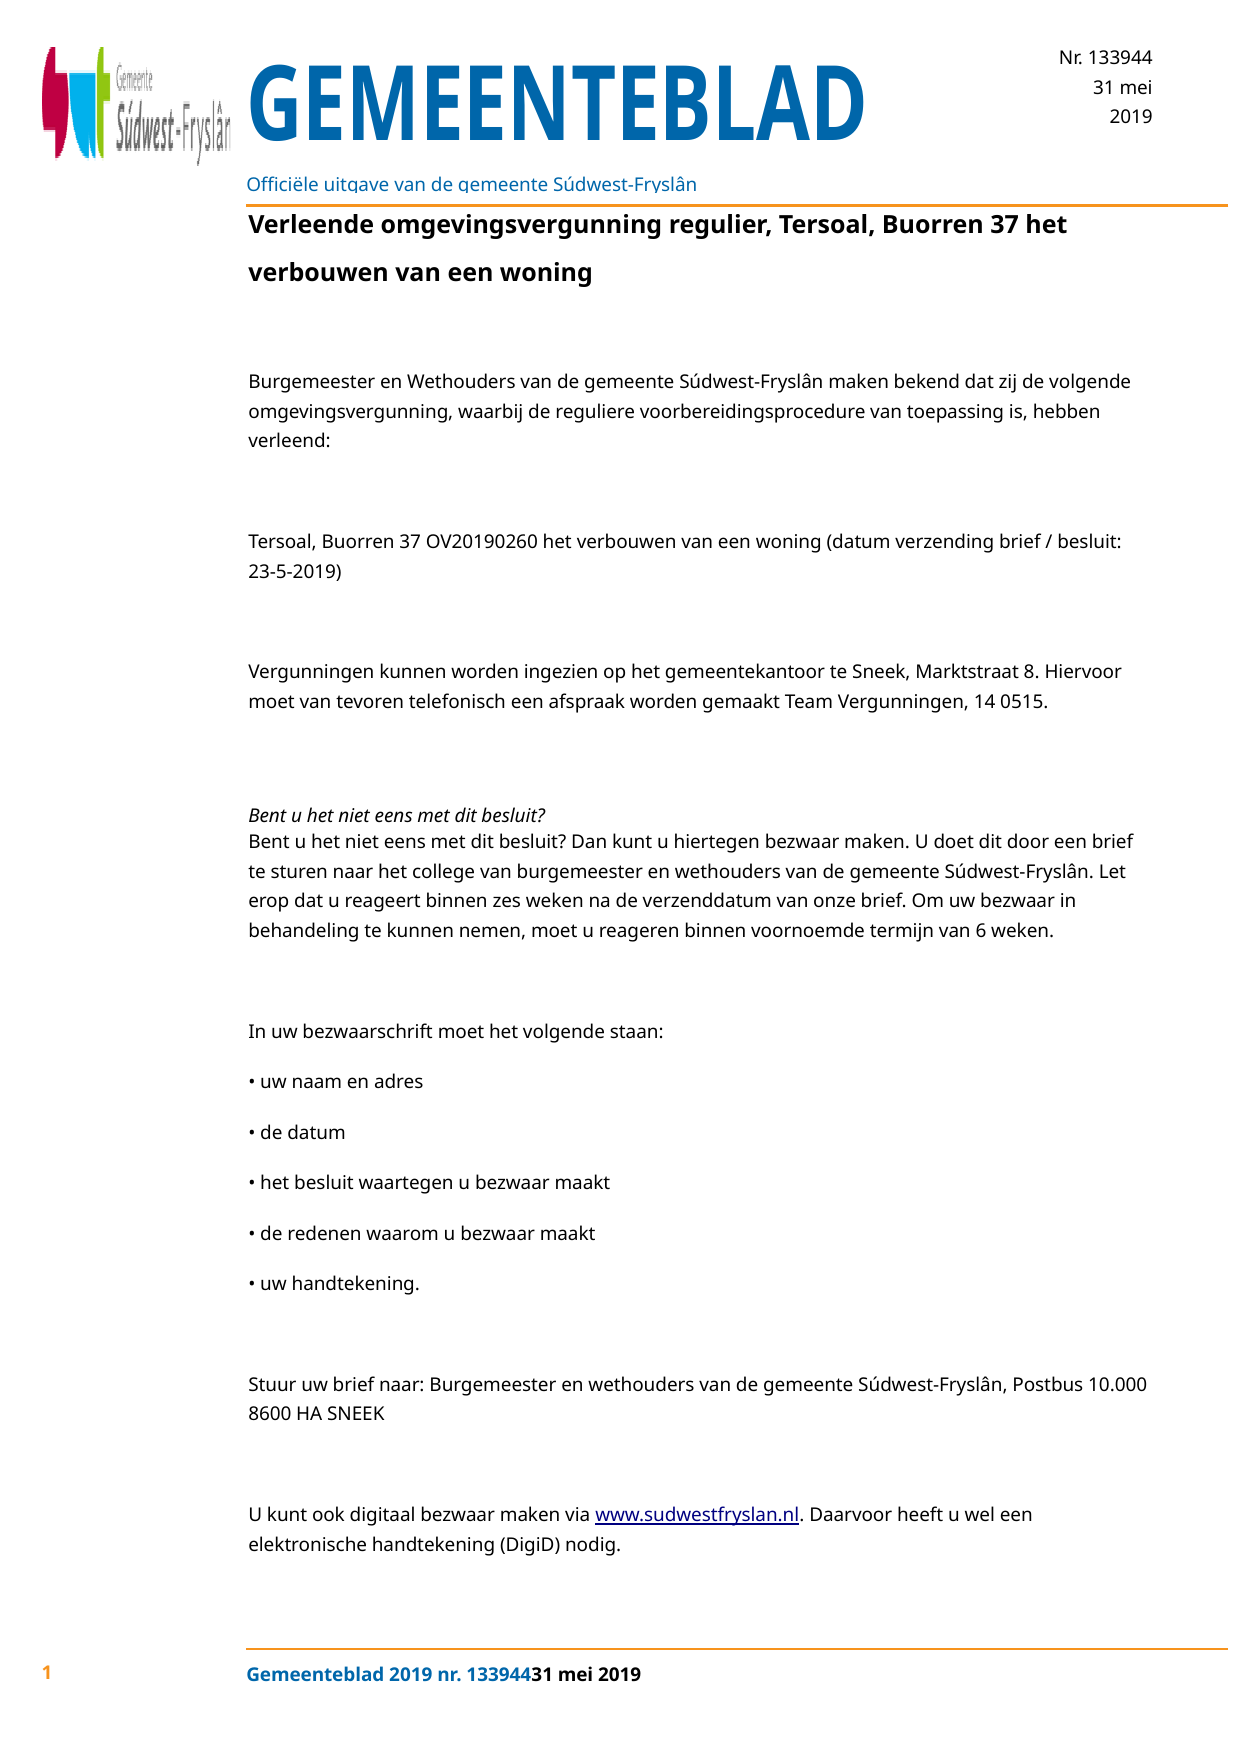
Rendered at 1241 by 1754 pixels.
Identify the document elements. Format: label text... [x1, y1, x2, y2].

text Bent u het niet eens met dit besluit? Dan kunt u hiertegen bezwaar maken. U doet dit door een brief te sturen naar het college van burgemeester en wethouders van de gemeente Súdwest-Fryslân. Let erop dat u reageert binnen zes weken na de verzenddatum van onze brief. Om uw bezwaar in behandeling te kunnen nemen, moet u reageren binnen voornoemde termijn van 6 weken. [248, 828, 1152, 943]
text Burgemeester en Wethouders van de gemeente Súdwest-Fryslân maken bekend dat zij de volgende omgevingsvergunning, waarbij de reguliere voorbereidingsprocedure van toepassing is, hebben verleend: [248, 368, 1152, 453]
text • uw naam en adres [248, 1068, 1152, 1094]
picture [41, 47, 231, 172]
text Stuur uw brief naar: Burgemeester en wethouders van de gemeente Súdwest-Fryslân, Postbus 10.000 8600 HA SNEEK [248, 1371, 1152, 1426]
text Tersoal, Buorren 37 OV20190260 het verbouwen van een woning (datum verzending brief / besluit: 23-5-2019) [248, 528, 1152, 584]
text • uw handtekening. [248, 1270, 1152, 1296]
text Vergunningen kunnen worden ingezien op het gemeentekantoor te Sneek, Marktstraat 8. Hiervoor moet van tevoren telefonisch een afspraak worden gemaakt Team Vergunningen, 14 0515. [248, 659, 1152, 714]
text • de datum [248, 1119, 1152, 1144]
text In uw bezwaarschrift moet het volgende staan: [248, 1018, 1152, 1044]
text • de redenen waarom u bezwaar maakt [248, 1220, 1152, 1245]
text • het besluit waartegen u bezwaar maakt [248, 1169, 1152, 1195]
text Bent u het niet eens met dit besluit? [248, 803, 1152, 828]
text Verleende omgevingsvergunning regulier, Tersoal, Buorren 37 het verbouwen van een woning [248, 207, 1152, 288]
text U kunt ook digitaal bezwaar maken via www.sudwestfryslan.nl. Daarvoor heeft u wel een elektronische handtekening (DigiD) nodig. [248, 1501, 1152, 1557]
